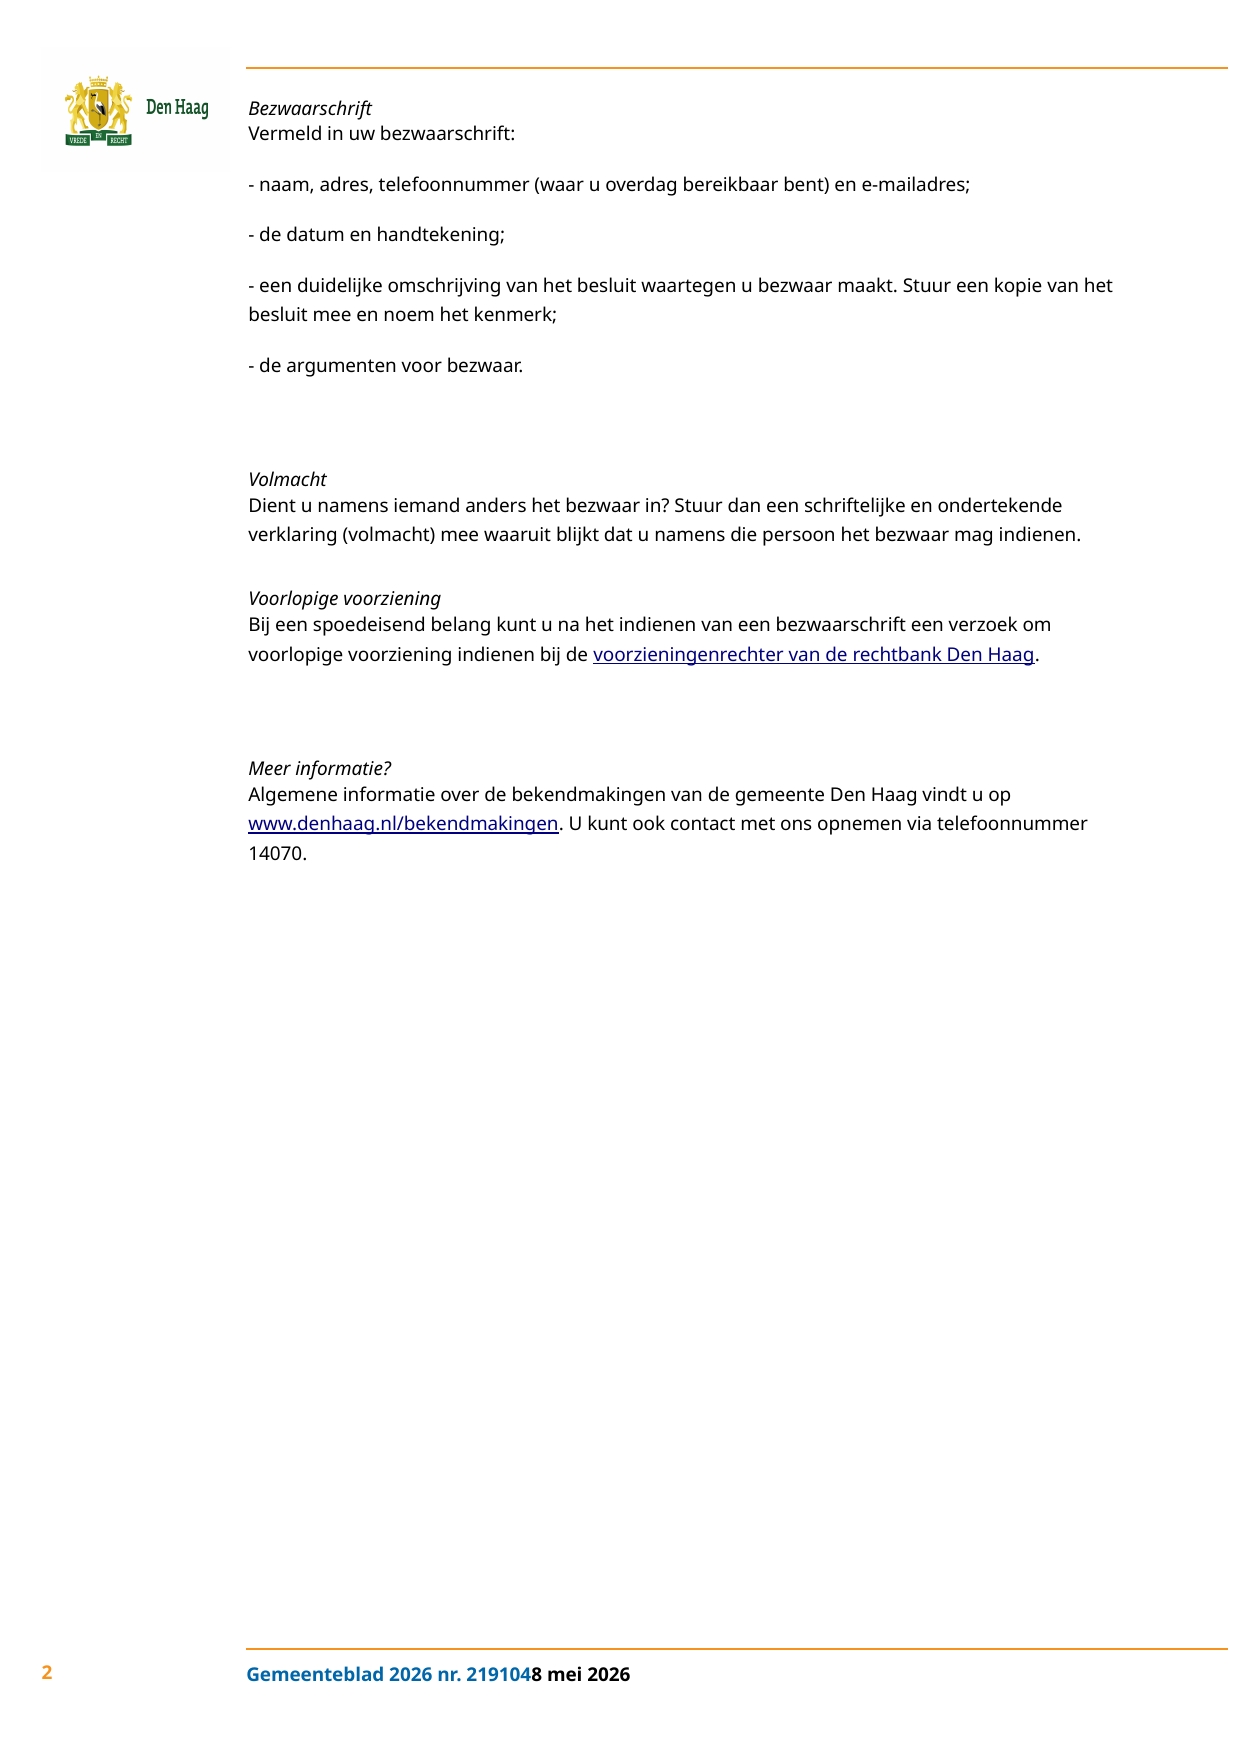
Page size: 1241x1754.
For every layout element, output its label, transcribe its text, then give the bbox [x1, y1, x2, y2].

text Volmacht [248, 466, 1152, 492]
text - de argumenten voor bezwaar. [248, 352, 1152, 377]
text Bij een spoedeisend belang kunt u na het indienen van een bezwaarschrift een verzoek om voorlopige voorziening indienen bij de voorzieningenrechter van de rechtbank Den Haag. [248, 611, 1152, 666]
text Bezwaarschrift [248, 95, 1152, 121]
text Meer informatie? [248, 755, 1152, 781]
text Voorlopige voorziening [248, 585, 1152, 611]
text - een duidelijke omschrijving van het besluit waartegen u bezwaar maakt. Stuur een kopie van het besluit mee en noem het kenmerk; [248, 272, 1152, 327]
text Dient u namens iemand anders het bezwaar in? Stuur dan een schriftelijke en ondertekende verklaring (volmacht) mee waaruit blijkt dat u namens die persoon het bezwaar mag indienen. [248, 492, 1152, 547]
picture [41, 47, 231, 172]
text Vermeld in uw bezwaarschrift: [248, 121, 1152, 146]
text - de datum en handtekening; [248, 221, 1152, 247]
text Algemene informatie over de bekendmakingen van de gemeente Den Haag vindt u op www.denhaag.nl/bekendmakingen. U kunt ook contact met ons opnemen via telefoonnummer 14070. [248, 781, 1152, 866]
text - naam, adres, telefoonnummer (waar u overdag bereikbaar bent) en e-mailadres; [248, 171, 1152, 197]
